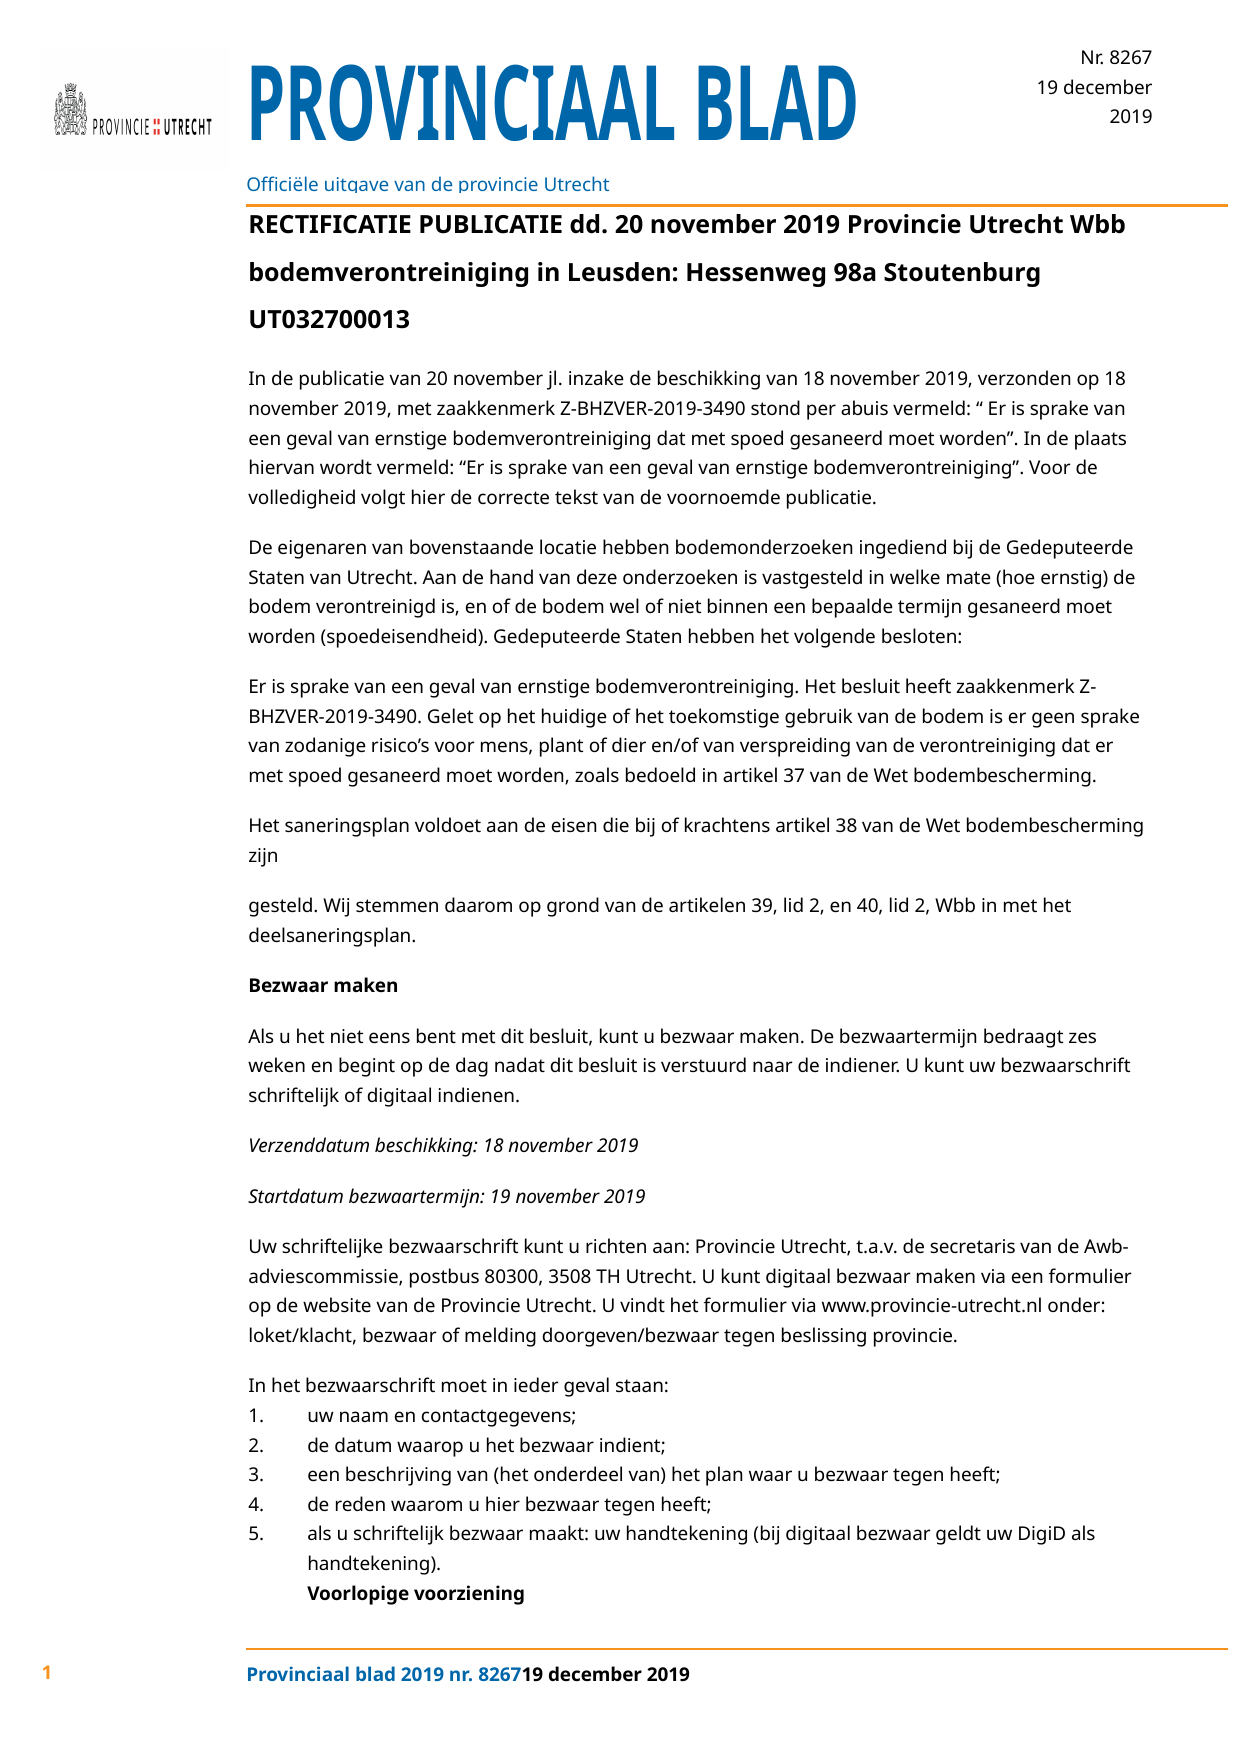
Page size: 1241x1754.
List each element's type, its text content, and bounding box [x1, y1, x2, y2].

text In de publicatie van 20 november jl. inzake de beschikking van 18 november 2019, verzonden op 18 november 2019, met zaakkenmerk Z-BHZVER-2019-3490 stond per abuis vermeld: “ Er is sprake van een geval van ernstige bodemverontreiniging dat met spoed gesaneerd moet worden”. In de plaats hiervan wordt vermeld: “Er is sprake van een geval van ernstige bodemverontreiniging”. Voor de volledigheid volgt hier de correcte tekst van de voornoemde publicatie. [248, 366, 1152, 509]
text RECTIFICATIE PUBLICATIE dd. 20 november 2019 Provincie Utrecht Wbb bodemverontreiniging in Leusden: Hessenweg 98a Stoutenburg UT032700013 [248, 207, 1152, 336]
text In het bezwaarschrift moet in ieder geval staan: [248, 1373, 1152, 1398]
text De eigenaren van bovenstaande locatie hebben bodemonderzoeken ingediend bij de Gedeputeerde Staten van Utrecht. Aan de hand van deze onderzoeken is vastgesteld in welke mate (hoe ernstig) de bodem verontreinigd is, en of de bodem wel of niet binnen een bepaalde termijn gesaneerd moet worden (spoedeisendheid). Gedeputeerde Staten hebben het volgende besloten: [248, 534, 1152, 649]
list een beschrijving van (het onderdeel van) het plan waar u bezwaar tegen heeft; [248, 1461, 1152, 1487]
text Het saneringsplan voldoet aan de eisen die bij of krachtens artikel 38 van de Wet bodembescherming zijn [248, 813, 1152, 868]
text Als u het niet eens bent met dit besluit, kunt u bezwaar maken. De bezwaartermijn bedraagt zes weken en begint op de dag nadat dit besluit is verstuurd naar de indiener. U kunt uw bezwaarschrift schriftelijk of digitaal indienen. [248, 1023, 1152, 1108]
text Startdatum bezwaartermijn: 19 november 2019 [248, 1183, 1152, 1209]
list de datum waarop u het bezwaar indient; [248, 1432, 1152, 1457]
text Bezwaar maken [248, 973, 1152, 998]
text gesteld. Wij stemmen daarom op grond van de artikelen 39, lid 2, en 40, lid 2, Wbb in met het deelsaneringsplan. [248, 893, 1152, 948]
text Uw schriftelijke bezwaarschrift kunt u richten aan: Provincie Utrecht, t.a.v. de secretaris van de Awb-adviescommissie, postbus 80300, 3508 TH Utrecht. U kunt digitaal bezwaar maken via een formulier op de website van de Provincie Utrecht. U vindt het formulier via www.provincie-utrecht.nl onder: loket/klacht, bezwaar of melding doorgeven/bezwaar tegen beslissing provincie. [248, 1233, 1152, 1348]
list de reden waarom u hier bezwaar tegen heeft; [248, 1491, 1152, 1517]
text Verzenddatum beschikking: 18 november 2019 [248, 1133, 1152, 1158]
picture [41, 47, 231, 172]
text Er is sprake van een geval van ernstige bodemverontreiniging. Het besluit heeft zaakkenmerk Z-BHZVER-2019-3490. Gelet op het huidige of het toekomstige gebruik van de bodem is er geen sprake van zodanige risico’s voor mens, plant of dier en/of van verspreiding van de verontreiniging dat er met spoed gesaneerd moet worden, zoals bedoeld in artikel 37 van de Wet bodembescherming. [248, 673, 1152, 788]
list uw naam en contactgegevens; [248, 1402, 1152, 1428]
list als u schriftelijk bezwaar maakt: uw handtekening (bij digitaal bezwaar geldt uw DigiD als handtekening). [248, 1521, 1152, 1576]
list Voorlopige voorziening [248, 1580, 1152, 1605]
